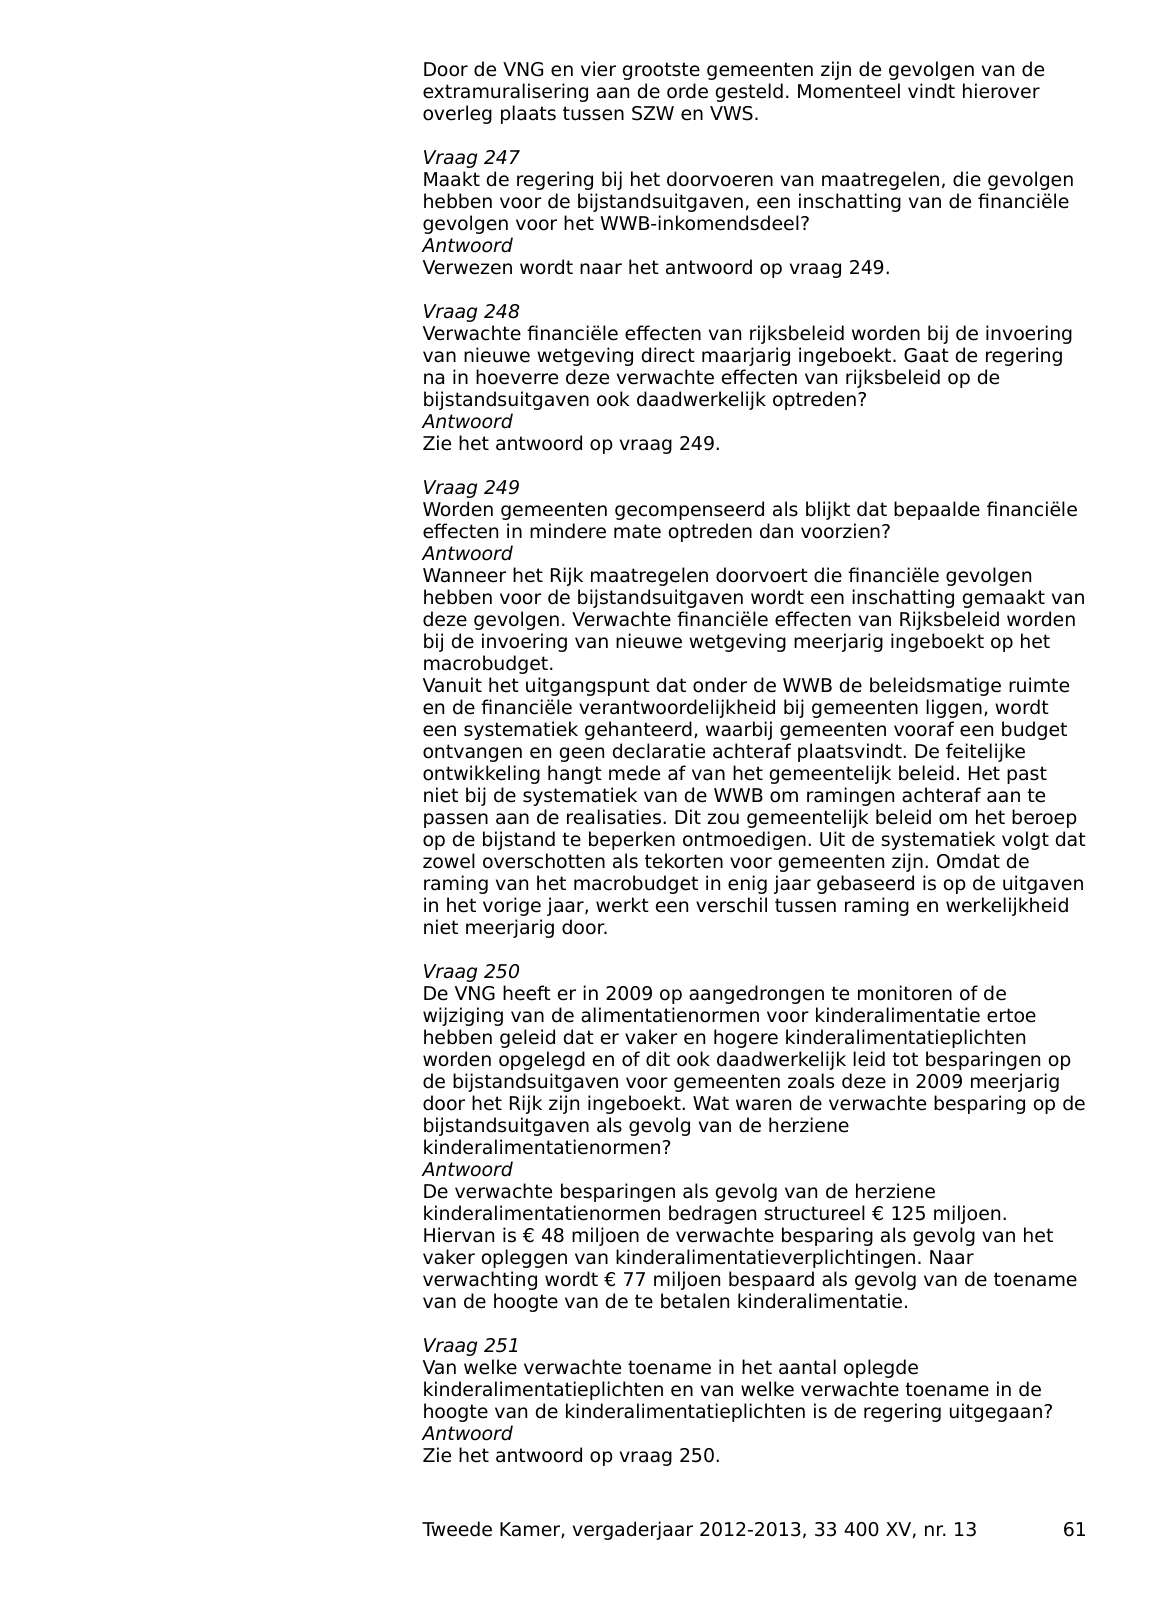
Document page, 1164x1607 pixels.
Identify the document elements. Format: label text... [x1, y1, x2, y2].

text Verwezen wordt naar het antwoord op vraag 249. [422, 257, 1087, 279]
text Vraag 249 [422, 477, 1087, 499]
text Vraag 250 [422, 961, 1087, 983]
text Van welke verwachte toename in het aantal oplegde kinderalimentatieplichten en van welke verwachte toename in de hoogte van de kinderalimentatieplichten is de regering uitgegaan? [422, 1357, 1087, 1423]
text Vanuit het uitgangspunt dat onder de WWB de beleidsmatige ruimte en de financiële verantwoordelijkheid bij gemeenten liggen, wordt een systematiek gehanteerd, waarbij gemeenten vooraf een budget ontvangen en geen declaratie achteraf plaatsvindt. De feitelijke ontwikkeling hangt mede af van het gemeentelijk beleid. Het past niet bij de systematiek van de WWB om ramingen achteraf aan te passen aan de realisaties. Dit zou gemeentelijk beleid om het beroep op de bijstand te beperken ontmoedigen. Uit de systematiek volgt dat zowel overschotten als tekorten voor gemeenten zijn. Omdat de raming van het macrobudget in enig jaar gebaseerd is op de uitgaven in het vorige jaar, werkt een verschil tussen raming en werkelijkheid niet meerjarig door. [422, 675, 1087, 939]
text Antwoord [422, 235, 1087, 257]
text Antwoord [422, 1159, 1087, 1181]
text Verwachte financiële effecten van rijksbeleid worden bij de invoering van nieuwe wetgeving direct maarjarig ingeboekt. Gaat de regering na in hoeverre deze verwachte effecten van rijksbeleid op de bijstandsuitgaven ook daadwerkelijk optreden? [422, 323, 1087, 411]
text De verwachte besparingen als gevolg van de herziene kinderalimentatienormen bedragen structureel € 125 miljoen. Hiervan is € 48 miljoen de verwachte besparing als gevolg van het vaker opleggen van kinderalimentatieverplichtingen. Naar verwachting wordt € 77 miljoen bespaard als gevolg van de toename van de hoogte van de te betalen kinderalimentatie. [422, 1181, 1087, 1313]
text Zie het antwoord op vraag 250. [422, 1445, 1087, 1467]
text Antwoord [422, 411, 1087, 433]
text Wanneer het Rijk maatregelen doorvoert die financiële gevolgen hebben voor de bijstandsuitgaven wordt een inschatting gemaakt van deze gevolgen. Verwachte financiële effecten van Rijksbeleid worden bij de invoering van nieuwe wetgeving meerjarig ingeboekt op het macrobudget. [422, 565, 1087, 675]
text Zie het antwoord op vraag 249. [422, 433, 1087, 455]
text Door de VNG en vier grootste gemeenten zijn de gevolgen van de extramuralisering aan de orde gesteld. Momenteel vindt hierover overleg plaats tussen SZW en VWS. [422, 59, 1087, 125]
text Maakt de regering bij het doorvoeren van maatregelen, die gevolgen hebben voor de bijstandsuitgaven, een inschatting van de financiële gevolgen voor het WWB-inkomendsdeel? [422, 169, 1087, 235]
text De VNG heeft er in 2009 op aangedrongen te monitoren of de wijziging van de alimentatienormen voor kinderalimentatie ertoe hebben geleid dat er vaker en hogere kinderalimentatieplichten worden opgelegd en of dit ook daadwerkelijk leid tot besparingen op de bijstandsuitgaven voor gemeenten zoals deze in 2009 meerjarig door het Rijk zijn ingeboekt. Wat waren de verwachte besparing op de bijstandsuitgaven als gevolg van de herziene kinderalimentatienormen? [422, 983, 1087, 1159]
text Antwoord [422, 543, 1087, 565]
text Vraag 251 [422, 1335, 1087, 1357]
text Vraag 248 [422, 301, 1087, 323]
text Vraag 247 [422, 147, 1087, 169]
text Antwoord [422, 1423, 1087, 1445]
text Worden gemeenten gecompenseerd als blijkt dat bepaalde financiële effecten in mindere mate optreden dan voorzien? [422, 499, 1087, 543]
